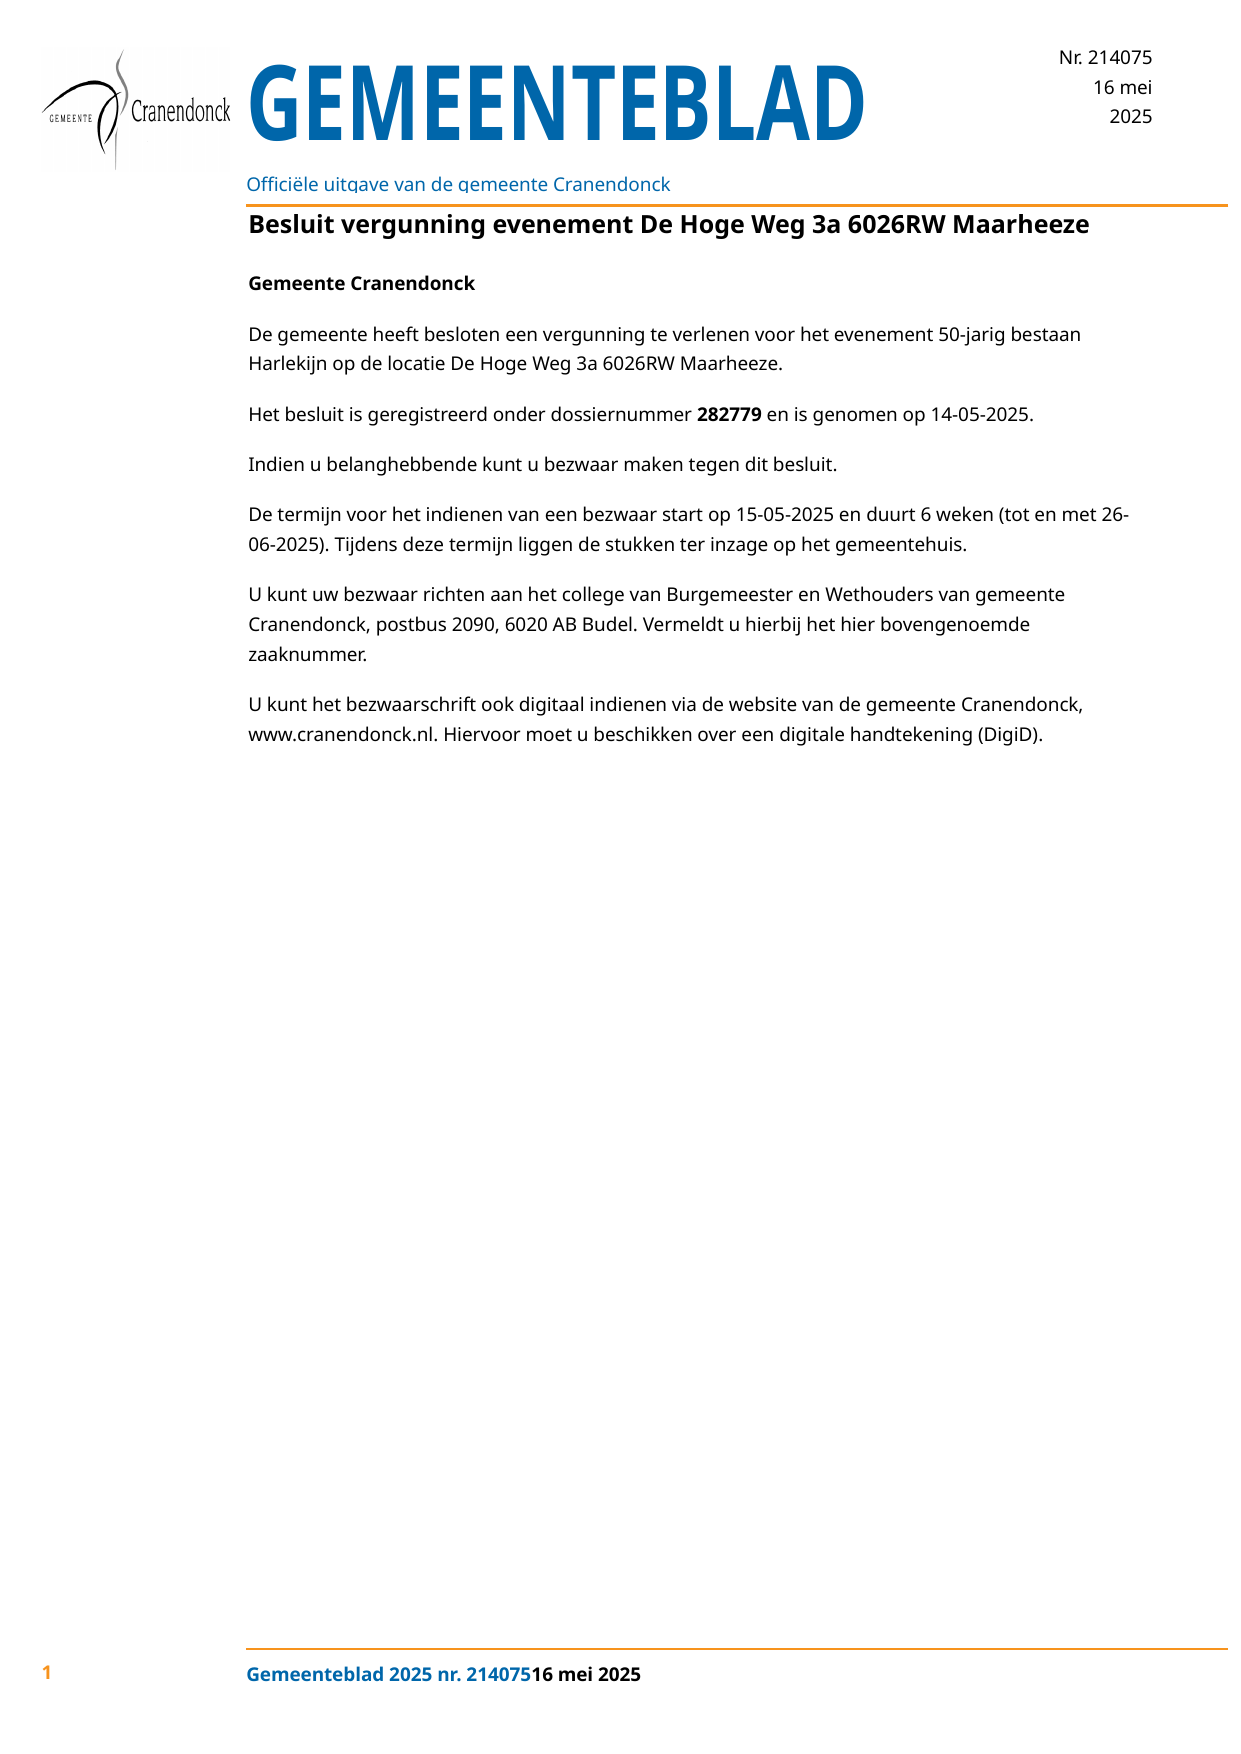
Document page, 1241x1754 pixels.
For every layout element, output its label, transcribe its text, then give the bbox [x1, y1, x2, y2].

text Besluit vergunning evenement De Hoge Weg 3a 6026RW Maarheeze [248, 207, 1152, 241]
text U kunt uw bezwaar richten aan het college van Burgemeester en Wethouders van gemeente Cranendonck, postbus 2090, 6020 AB Budel. Vermeldt u hierbij het hier bovengenoemde zaaknummer. [248, 582, 1152, 666]
text De termijn voor het indienen van een bezwaar start op 15-05-2025 en duurt 6 weken (tot en met 26-06-2025). Tijdens deze termijn liggen de stukken ter inzage op het gemeentehuis. [248, 502, 1152, 557]
text Indien u belanghebbende kunt u bezwaar maken tegen dit besluit. [248, 451, 1152, 477]
picture [41, 47, 231, 172]
text U kunt het bezwaarschrift ook digitaal indienen via de website van de gemeente Cranendonck, www.cranendonck.nl. Hiervoor moet u beschikken over een digitale handtekening (DigiD). [248, 691, 1152, 746]
text Gemeente Cranendonck [248, 270, 1152, 296]
text Het besluit is geregistreerd onder dossiernummer 282779 en is genomen op 14-05-2025. [248, 401, 1152, 426]
text De gemeente heeft besloten een vergunning te verlenen voor het evenement 50-jarig bestaan Harlekijn op de locatie De Hoge Weg 3a 6026RW Maarheeze. [248, 321, 1152, 376]
